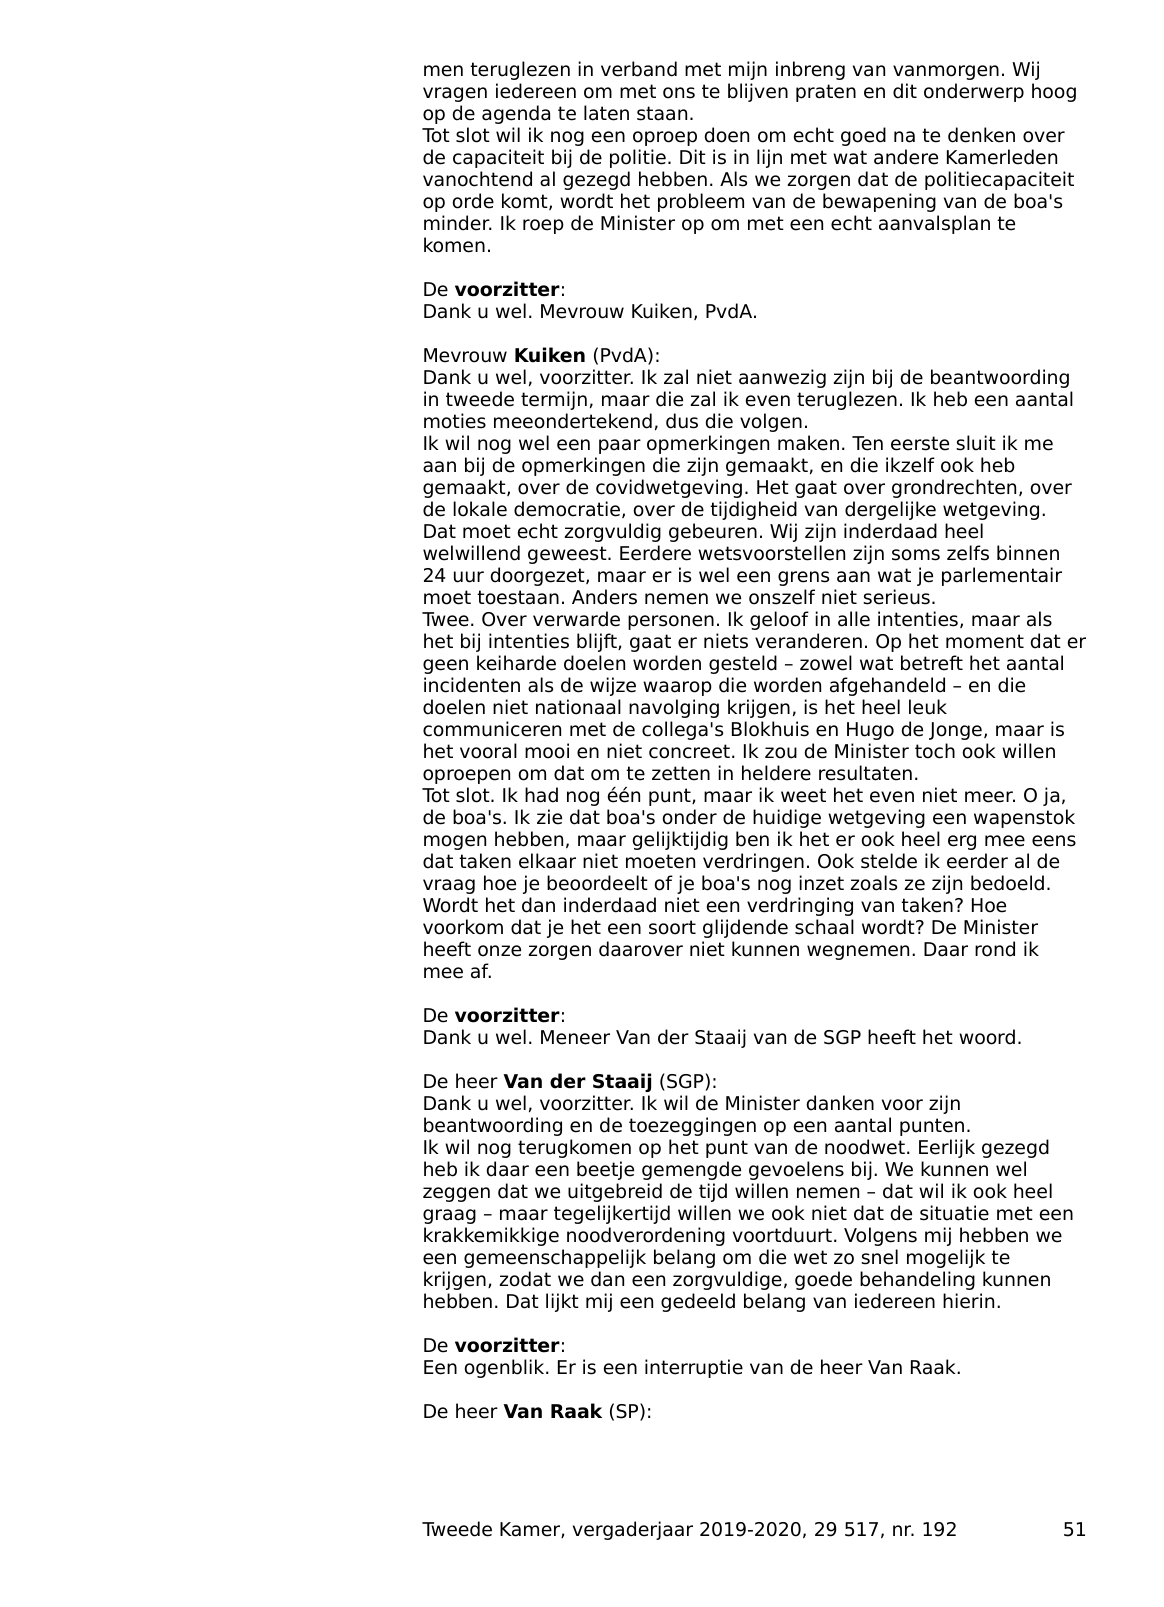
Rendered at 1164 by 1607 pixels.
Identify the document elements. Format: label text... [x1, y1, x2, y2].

text Tot slot. Ik had nog één punt, maar ik weet het even niet meer. O ja, de boa's. Ik zie dat boa's onder de huidige wetgeving een wapenstok mogen hebben, maar gelijktijdig ben ik het er ook heel erg mee eens dat taken elkaar niet moeten verdringen. Ook stelde ik eerder al de vraag hoe je beoordeelt of je boa's nog inzet zoals ze zijn bedoeld. Wordt het dan inderdaad niet een verdringing van taken? Hoe voorkom dat je het een soort glijdende schaal wordt? De Minister heeft onze zorgen daarover niet kunnen wegnemen. Daar rond ik mee af. [422, 785, 1087, 983]
text De voorzitter: [422, 1335, 1087, 1357]
text Een ogenblik. Er is een interruptie van de heer Van Raak. [422, 1357, 1087, 1379]
text Dank u wel, voorzitter. Ik wil de Minister danken voor zijn beantwoording en de toezeggingen op een aantal punten. [422, 1093, 1087, 1137]
text De heer Van Raak (SP): [422, 1401, 1087, 1423]
text De voorzitter: [422, 1005, 1087, 1027]
text Dank u wel, voorzitter. Ik zal niet aanwezig zijn bij de beantwoording in tweede termijn, maar die zal ik even teruglezen. Ik heb een aantal moties meeondertekend, dus die volgen. [422, 367, 1087, 433]
text Mevrouw Kuiken (PvdA): [422, 345, 1087, 367]
text Dank u wel. Mevrouw Kuiken, PvdA. [422, 301, 1087, 323]
text Tot slot wil ik nog een oproep doen om echt goed na te denken over de capaciteit bij de politie. Dit is in lijn met wat andere Kamerleden vanochtend al gezegd hebben. Als we zorgen dat de politiecapaciteit op orde komt, wordt het probleem van de bewapening van de boa's minder. Ik roep de Minister op om met een echt aanvalsplan te komen. [422, 125, 1087, 257]
text men teruglezen in verband met mijn inbreng van vanmorgen. Wij vragen iedereen om met ons te blijven praten en dit onderwerp hoog op de agenda te laten staan. [422, 59, 1087, 125]
text Ik wil nog terugkomen op het punt van de noodwet. Eerlijk gezegd heb ik daar een beetje gemengde gevoelens bij. We kunnen wel zeggen dat we uitgebreid de tijd willen nemen – dat wil ik ook heel graag – maar tegelijkertijd willen we ook niet dat de situatie met een krakkemikkige noodverordening voortduurt. Volgens mij hebben we een gemeenschappelijk belang om die wet zo snel mogelijk te krijgen, zodat we dan een zorgvuldige, goede behandeling kunnen hebben. Dat lijkt mij een gedeeld belang van iedereen hierin. [422, 1137, 1087, 1313]
text Ik wil nog wel een paar opmerkingen maken. Ten eerste sluit ik me aan bij de opmerkingen die zijn gemaakt, en die ikzelf ook heb gemaakt, over de covidwetgeving. Het gaat over grondrechten, over de lokale democratie, over de tijdigheid van dergelijke wetgeving. Dat moet echt zorgvuldig gebeuren. Wij zijn inderdaad heel welwillend geweest. Eerdere wetsvoorstellen zijn soms zelfs binnen 24 uur doorgezet, maar er is wel een grens aan wat je parlementair moet toestaan. Anders nemen we onszelf niet serieus. [422, 433, 1087, 609]
text Dank u wel. Meneer Van der Staaij van de SGP heeft het woord. [422, 1027, 1087, 1049]
text De heer Van der Staaij (SGP): [422, 1071, 1087, 1093]
text Twee. Over verwarde personen. Ik geloof in alle intenties, maar als het bij intenties blijft, gaat er niets veranderen. Op het moment dat er geen keiharde doelen worden gesteld – zowel wat betreft het aantal incidenten als de wijze waarop die worden afgehandeld – en die doelen niet nationaal navolging krijgen, is het heel leuk communiceren met de collega's Blokhuis en Hugo de Jonge, maar is het vooral mooi en niet concreet. Ik zou de Minister toch ook willen oproepen om dat om te zetten in heldere resultaten. [422, 609, 1087, 785]
text De voorzitter: [422, 279, 1087, 301]
